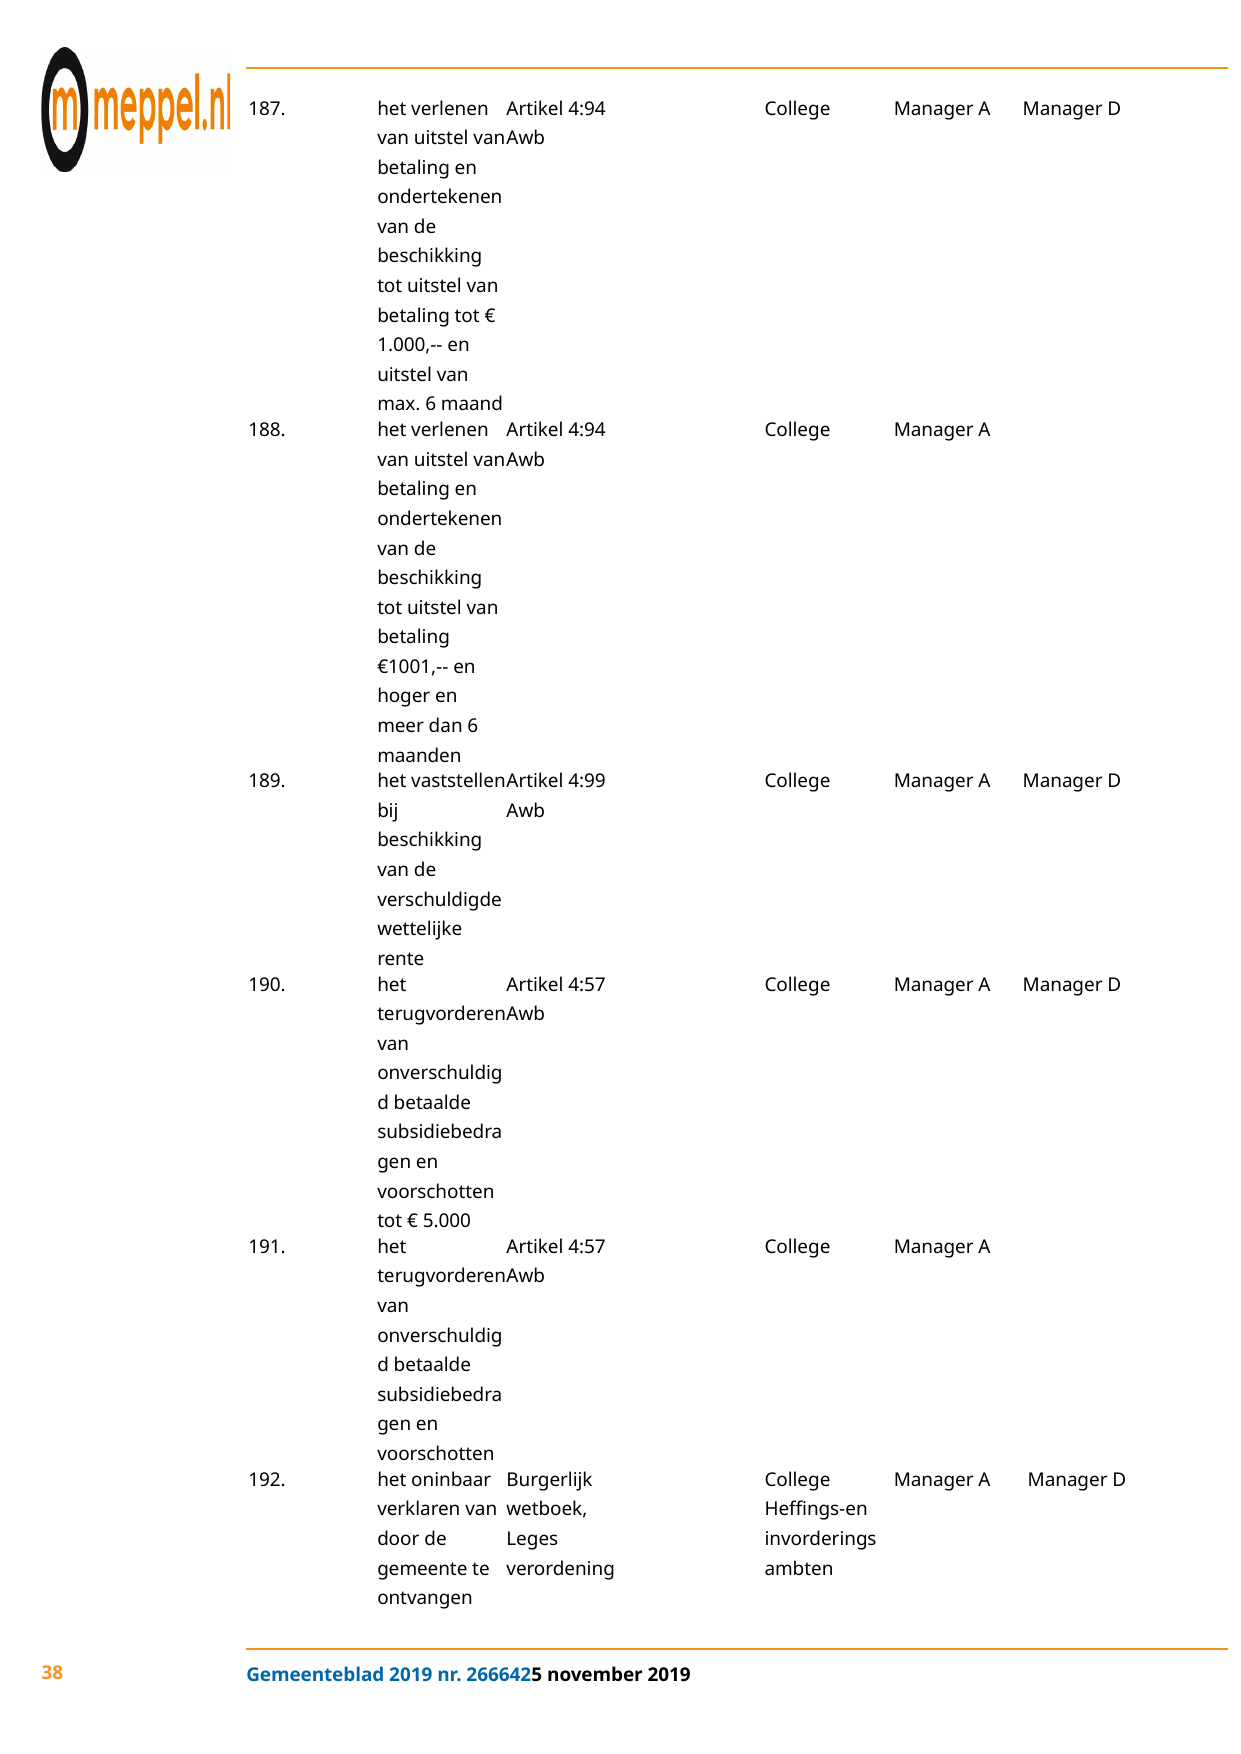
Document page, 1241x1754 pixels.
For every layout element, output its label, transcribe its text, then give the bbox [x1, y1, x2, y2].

table_cell Manager D [1023, 768, 1152, 971]
table_cell 192. [248, 1466, 377, 1610]
table_cell [635, 971, 764, 1233]
table_cell [635, 1466, 764, 1610]
table_cell Artikel 4:94 Awb [506, 416, 635, 767]
table_cell College [764, 1233, 893, 1466]
table_cell het terugvorderen van onverschuldigd betaalde subsidiebedragen en voorschotten tot € 5.000 [377, 971, 506, 1233]
table_cell het oninbaar verklaren van door de gemeente te ontvangen [377, 1466, 506, 1610]
table_cell College [764, 768, 893, 971]
table_cell 190. [248, 971, 377, 1233]
table_cell College [764, 971, 893, 1233]
table_cell Artikel 4:57 Awb [506, 971, 635, 1233]
table_cell het verlenen van uitstel van betaling en ondertekenen van de beschikking tot uitstel van betaling tot € 1.000,-- en uitstel van max. 6 maand [377, 95, 506, 416]
table_cell 191. [248, 1233, 377, 1466]
table_cell Manager D [1023, 95, 1152, 416]
table_cell het vaststellen bij beschikking van de verschuldigde wettelijke rente [377, 768, 506, 971]
table_cell 187. [248, 95, 377, 416]
picture [41, 47, 231, 172]
table_cell Manager A [894, 416, 1022, 767]
table_cell Artikel 4:99 Awb [506, 768, 635, 971]
table_cell [1023, 416, 1152, 767]
table_cell College [764, 416, 893, 767]
table_cell [635, 1233, 764, 1466]
table_cell [635, 416, 764, 767]
table_cell Manager A [894, 95, 1022, 416]
table_cell Manager A [894, 1466, 1022, 1610]
table_cell 189. [248, 768, 377, 971]
table_cell [1023, 1233, 1152, 1466]
table_cell Burgerlijk wetboek, Leges verordening [506, 1466, 635, 1610]
table_cell het verlenen van uitstel van betaling en ondertekenen van de beschikking tot uitstel van betaling €1001,-- en hoger en meer dan 6 maanden [377, 416, 506, 767]
table_cell Artikel 4:94 Awb [506, 95, 635, 416]
table_cell College [764, 95, 893, 416]
table_cell [635, 95, 764, 416]
table_cell het terugvorderen van onverschuldigd betaalde subsidiebedragen en voorschotten [377, 1233, 506, 1466]
table_cell Manager D [1023, 971, 1152, 1233]
table_cell College Heffings-en invorderings ambten [764, 1466, 893, 1610]
table_cell 188. [248, 416, 377, 767]
table_cell Artikel 4:57 Awb [506, 1233, 635, 1466]
table_cell Manager D [1023, 1466, 1152, 1610]
table_cell [635, 768, 764, 971]
table_cell Manager A [894, 768, 1022, 971]
table_cell Manager A [894, 971, 1022, 1233]
table_cell Manager A [894, 1233, 1022, 1466]
